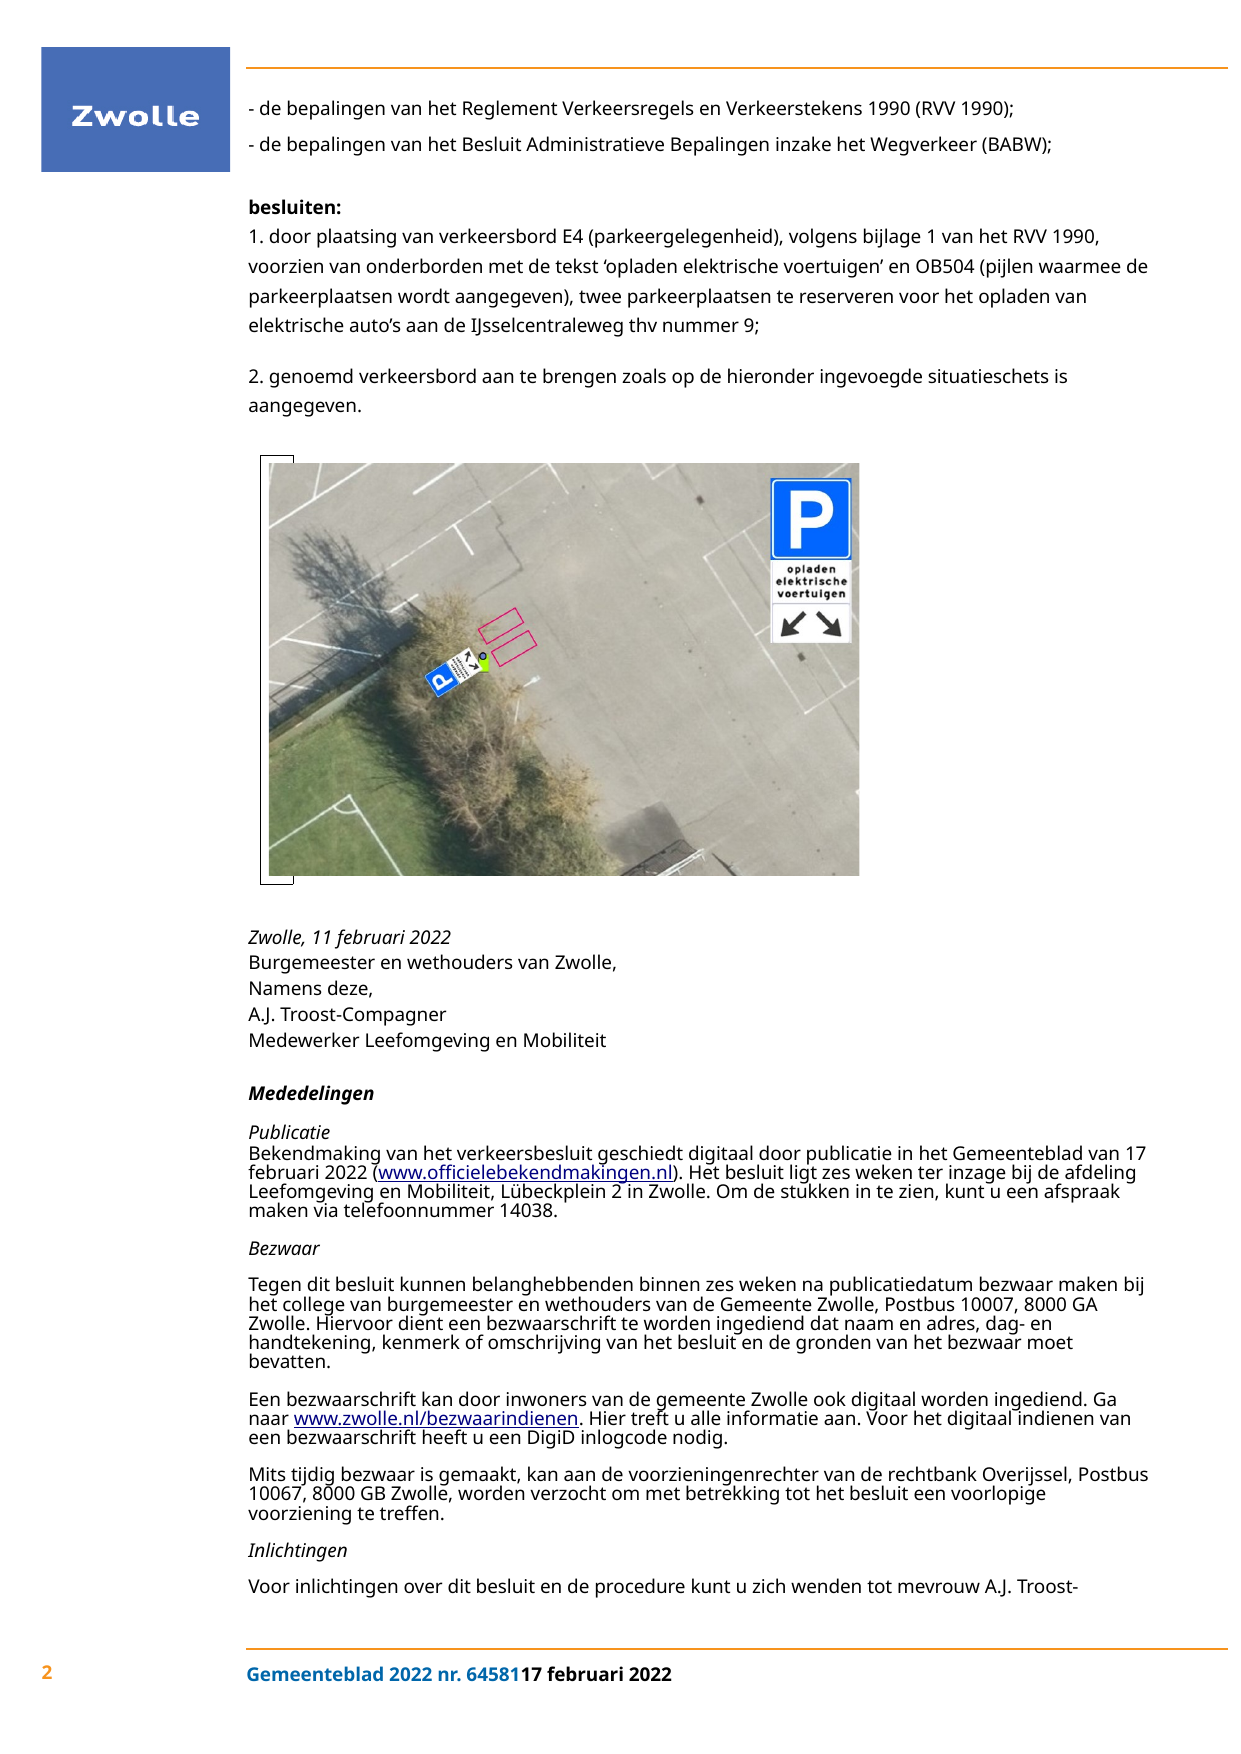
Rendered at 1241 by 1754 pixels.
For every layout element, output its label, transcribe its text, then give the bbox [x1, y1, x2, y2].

text Namens deze, [248, 975, 1152, 1001]
text besluiten: [248, 194, 1152, 220]
text Voor inlichtingen over dit besluit en de procedure kunt u zich wenden tot mevrouw A.J. Troost- [248, 1578, 1152, 1598]
text Medewerker Leefomgeving en Mobiliteit [248, 1027, 1152, 1052]
text Burgemeester en wethouders van Zwolle, [248, 949, 1152, 975]
text Inlichtingen [248, 1542, 1152, 1561]
text Mits tijdig bezwaar is gemaakt, kan aan de voorzieningenrechter van de rechtbank Overijssel, Postbus 10067, 8000 GB Zwolle, worden verzocht om met betrekking tot het besluit een voorlopige voorziening te treffen. [248, 1466, 1152, 1524]
picture [41, 47, 231, 172]
text 1. door plaatsing van verkeersbord E4 (parkeergelegenheid), volgens bijlage 1 van het RVV 1990, voorzien van onderborden met de tekst ‘opladen elektrische voertuigen’ en OB504 (pijlen waarmee de parkeerplaatsen wordt aangegeven), twee parkeerplaatsen te reserveren voor het opladen van elektrische auto’s aan de IJsselcentraleweg thv nummer 9; [248, 224, 1152, 338]
text Bekendmaking van het verkeersbesluit geschiedt digitaal door publicatie in het Gemeenteblad van 17 februari 2022 (www.officielebekendmakingen.nl). Het besluit ligt zes weken ter inzage bij de afdeling Leefomgeving en Mobiliteit, Lübeckplein 2 in Zwolle. Om de stukken in te zien, kunt u een afspraak maken via telefoonnummer 14038. [248, 1145, 1152, 1222]
picture [268, 463, 860, 876]
text Bezwaar [248, 1239, 1152, 1259]
text Zwolle, 11 februari 2022 [248, 924, 1152, 949]
text - de bepalingen van het Reglement Verkeersregels en Verkeerstekens 1990 (RVV 1990); [248, 95, 1152, 121]
text Publicatie [248, 1119, 1152, 1145]
text A.J. Troost-Compagner [248, 1001, 1152, 1027]
text 2. genoemd verkeersbord aan te brengen zoals op de hieronder ingevoegde situatieschets is aangegeven. [248, 363, 1152, 418]
text Tegen dit besluit kunnen belanghebbenden binnen zes weken na publicatiedatum bezwaar maken bij het college van burgemeester en wethouders van de Gemeente Zwolle, Postbus 10007, 8000 GA Zwolle. Hiervoor dient een bezwaarschrift te worden ingediend dat naam en adres, dag- en handtekening, kenmerk of omschrijving van het besluit en de gronden van het bezwaar moet bevatten. [248, 1276, 1152, 1373]
text Mededelingen [248, 1080, 1152, 1105]
text - de bepalingen van het Besluit Administratieve Bepalingen inzake het Wegverkeer (BABW); [248, 131, 1152, 157]
text Een bezwaarschrift kan door inwoners van de gemeente Zwolle ook digitaal worden ingediend. Ga naar www.zwolle.nl/bezwaarindienen. Hier treft u alle informatie aan. Voor het digitaal indienen van een bezwaarschrift heeft u een DigiD inlogcode nodig. [248, 1391, 1152, 1448]
